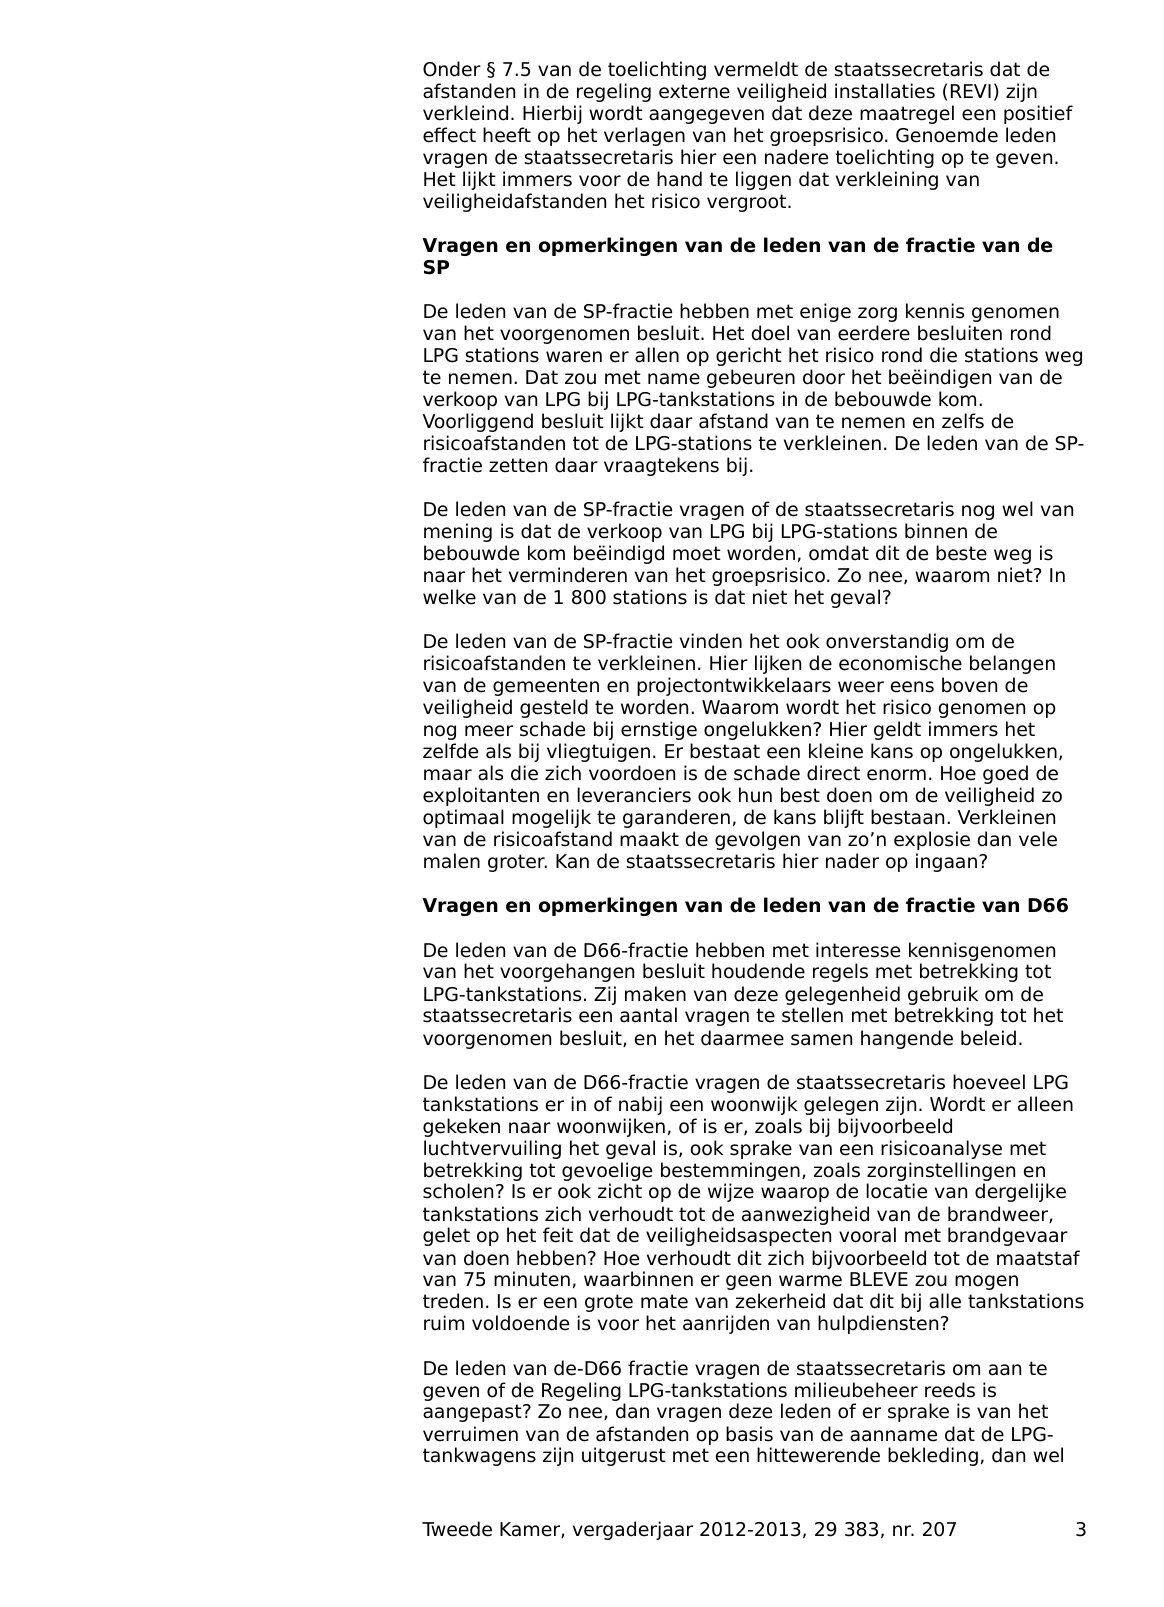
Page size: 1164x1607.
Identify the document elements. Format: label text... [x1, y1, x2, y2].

text De leden van de SP-fractie hebben met enige zorg kennis genomen van het voorgenomen besluit. Het doel van eerdere besluiten rond LPG stations waren er allen op gericht het risico rond die stations weg te nemen. Dat zou met name gebeuren door het beëindigen van de verkoop van LPG bij LPG-tankstations in de bebouwde kom. Voorliggend besluit lijkt daar afstand van te nemen en zelfs de risicoafstanden tot de LPG-stations te verkleinen. De leden van de SP-fractie zetten daar vraagtekens bij. [422, 301, 1087, 477]
text De leden van de D66-fractie vragen de staatssecretaris hoeveel LPG tankstations er in of nabij een woonwijk gelegen zijn. Wordt er alleen gekeken naar woonwijken, of is er, zoals bij bijvoorbeeld luchtvervuiling het geval is, ook sprake van een risicoanalyse met betrekking tot gevoelige bestemmingen, zoals zorginstellingen en scholen? Is er ook zicht op de wijze waarop de locatie van dergelijke tankstations zich verhoudt tot de aanwezigheid van de brandweer, gelet op het feit dat de veiligheidsaspecten vooral met brandgevaar van doen hebben? Hoe verhoudt dit zich bijvoorbeeld tot de maatstaf van 75 minuten, waarbinnen er geen warme BLEVE zou mogen treden. Is er een grote mate van zekerheid dat dit bij alle tankstations ruim voldoende is voor het aanrijden van hulpdiensten? [422, 1072, 1087, 1335]
text De leden van de SP-fractie vragen of de staatssecretaris nog wel van mening is dat de verkoop van LPG bij LPG-stations binnen de bebouwde kom beëindigd moet worden, omdat dit de beste weg is naar het verminderen van het groepsrisico. Zo nee, waarom niet? In welke van de 1 800 stations is dat niet het geval? [422, 499, 1087, 609]
subtitle Vragen en opmerkingen van de leden van de fractie van de SP [422, 235, 1087, 279]
subtitle Vragen en opmerkingen van de leden van de fractie van D66 [422, 895, 1087, 917]
text De leden van de D66-fractie hebben met interesse kennisgenomen van het voorgehangen besluit houdende regels met betrekking tot LPG-tankstations. Zij maken van deze gelegenheid gebruik om de staatssecretaris een aantal vragen te stellen met betrekking tot het voorgenomen besluit, en het daarmee samen hangende beleid. [422, 939, 1087, 1049]
text De leden van de-D66 fractie vragen de staatssecretaris om aan te geven of de Regeling LPG-tankstations milieubeheer reeds is aangepast? Zo nee, dan vragen deze leden of er sprake is van het verruimen van de afstanden op basis van de aanname dat de LPG-tankwagens zijn uitgerust met een hittewerende bekleding, dan wel [422, 1357, 1087, 1467]
text De leden van de SP-fractie vinden het ook onverstandig om de risicoafstanden te verkleinen. Hier lijken de economische belangen van de gemeenten en projectontwikkelaars weer eens boven de veiligheid gesteld te worden. Waarom wordt het risico genomen op nog meer schade bij ernstige ongelukken? Hier geldt immers het zelfde als bij vliegtuigen. Er bestaat een kleine kans op ongelukken, maar als die zich voordoen is de schade direct enorm. Hoe goed de exploitanten en leveranciers ook hun best doen om de veiligheid zo optimaal mogelijk te garanderen, de kans blijft bestaan. Verkleinen van de risicoafstand maakt de gevolgen van zo’n explosie dan vele malen groter. Kan de staatssecretaris hier nader op ingaan? [422, 631, 1087, 873]
text Onder § 7.5 van de toelichting vermeldt de staatssecretaris dat de afstanden in de regeling externe veiligheid installaties (REVI) zijn verkleind. Hierbij wordt aangegeven dat deze maatregel een positief effect heeft op het verlagen van het groepsrisico. Genoemde leden vragen de staatssecretaris hier een nadere toelichting op te geven. Het lijkt immers voor de hand te liggen dat verkleining van veiligheidafstanden het risico vergroot. [422, 59, 1087, 213]
